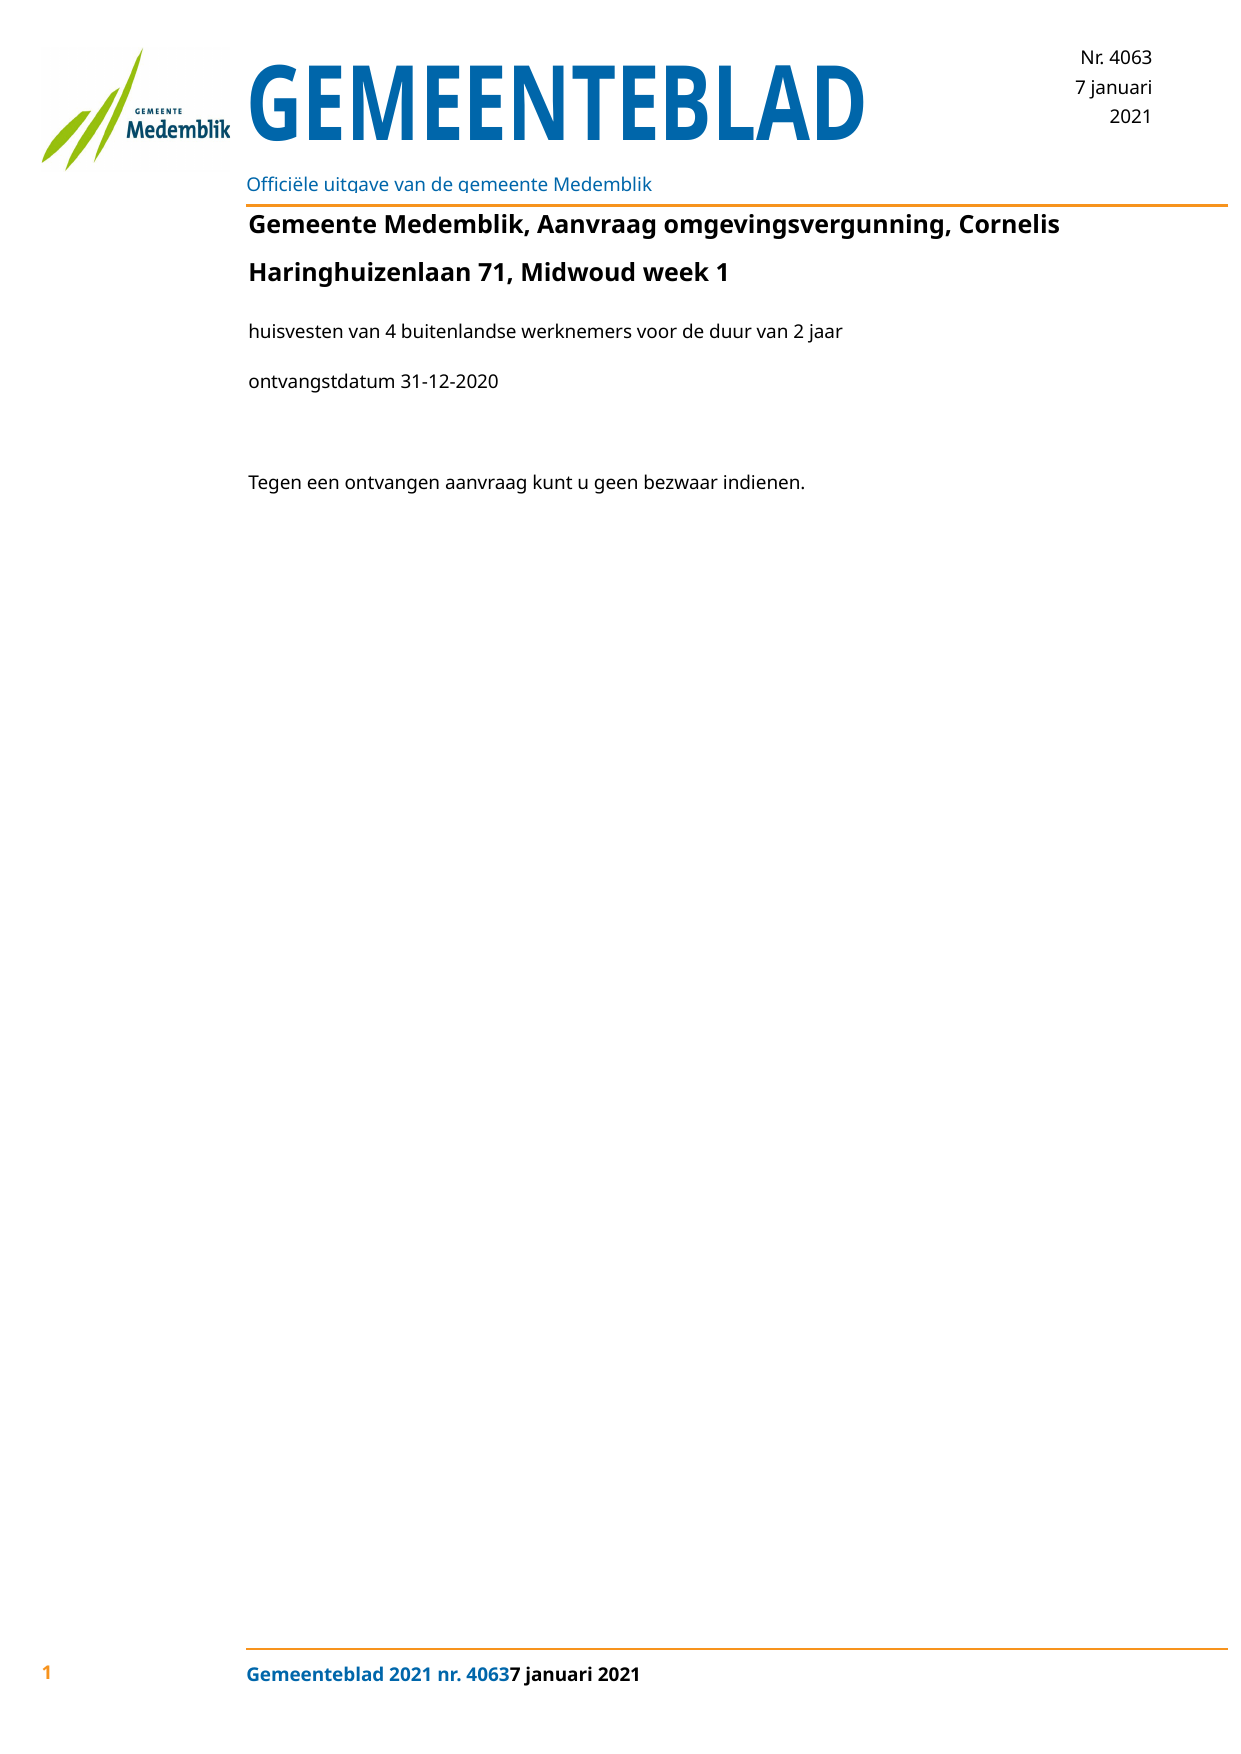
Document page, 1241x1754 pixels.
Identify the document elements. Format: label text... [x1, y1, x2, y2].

text huisvesten van 4 buitenlandse werknemers voor de duur van 2 jaar [248, 318, 1152, 344]
text Gemeente Medemblik, Aanvraag omgevingsvergunning, Cornelis Haringhuizenlaan 71, Midwoud week 1 [248, 207, 1152, 288]
picture [41, 47, 231, 172]
text Tegen een ontvangen aanvraag kunt u geen bezwaar indienen. [248, 469, 1152, 495]
text ontvangstdatum 31-12-2020 [248, 368, 1152, 394]
